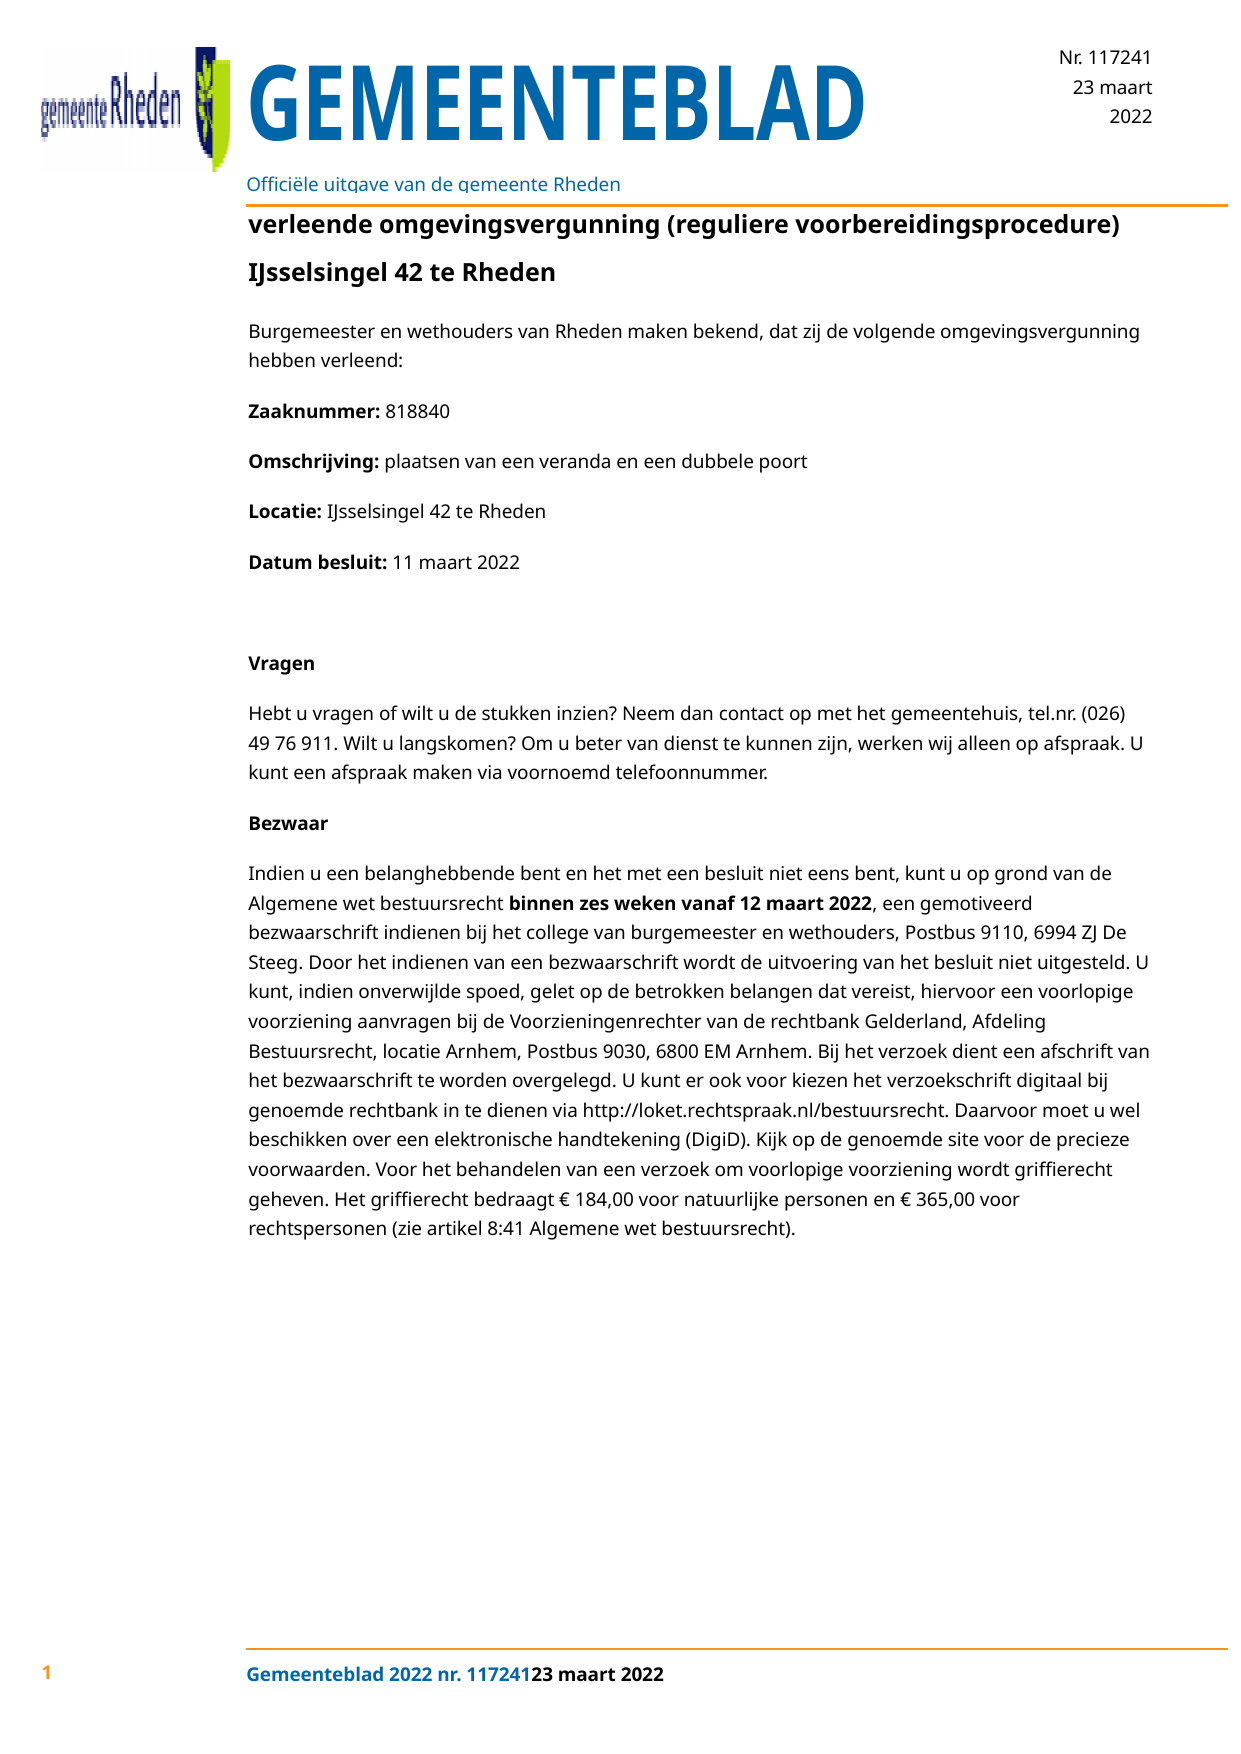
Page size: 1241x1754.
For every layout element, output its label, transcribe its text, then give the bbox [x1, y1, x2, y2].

text Vragen [248, 650, 1152, 676]
text Hebt u vragen of wilt u de stukken inzien? Neem dan contact op met het gemeentehuis, tel.nr. (026) 49 76 911. Wilt u langskomen? Om u beter van dienst te kunnen zijn, werken wij alleen op afspraak. U kunt een afspraak maken via voornoemd telefoonnummer. [248, 700, 1152, 785]
text Datum besluit: 11 maart 2022 [248, 549, 1152, 575]
text Bezwaar [248, 810, 1152, 836]
picture [41, 47, 231, 172]
text Indien u een belanghebbende bent en het met een besluit niet eens bent, kunt u op grond van de Algemene wet bestuursrecht binnen zes weken vanaf 12 maart 2022, een gemotiveerd bezwaarschrift indienen bij het college van burgemeester en wethouders, Postbus 9110, 6994 ZJ De Steeg. Door het indienen van een bezwaarschrift wordt de uitvoering van het besluit niet uitgesteld. U kunt, indien onverwijlde spoed, gelet op de betrokken belangen dat vereist, hiervoor een voorlopige voorziening aanvragen bij de Voorzieningenrechter van de rechtbank Gelderland, Afdeling Bestuursrecht, locatie Arnhem, Postbus 9030, 6800 EM Arnhem. Bij het verzoek dient een afschrift van het bezwaarschrift te worden overgelegd. U kunt er ook voor kiezen het verzoekschrift digitaal bij genoemde rechtbank in te dienen via http://loket.rechtspraak.nl/bestuursrecht. Daarvoor moet u wel beschikken over een elektronische handtekening (DigiD). Kijk op de genoemde site voor de precieze voorwaarden. Voor het behandelen van een verzoek om voorlopige voorziening wordt griffierecht geheven. Het griffierecht bedraagt € 184,00 voor natuurlijke personen en € 365,00 voor rechtspersonen (zie artikel 8:41 Algemene wet bestuursrecht). [248, 860, 1152, 1241]
text Zaaknummer: 818840 [248, 398, 1152, 424]
text Locatie: IJsselsingel 42 te Rheden [248, 499, 1152, 524]
text Omschrijving: plaatsen van een veranda en een dubbele poort [248, 448, 1152, 474]
text Burgemeester en wethouders van Rheden maken bekend, dat zij de volgende omgevingsvergunning hebben verleend: [248, 318, 1152, 373]
text verleende omgevingsvergunning (reguliere voorbereidingsprocedure) IJsselsingel 42 te Rheden [248, 207, 1152, 288]
